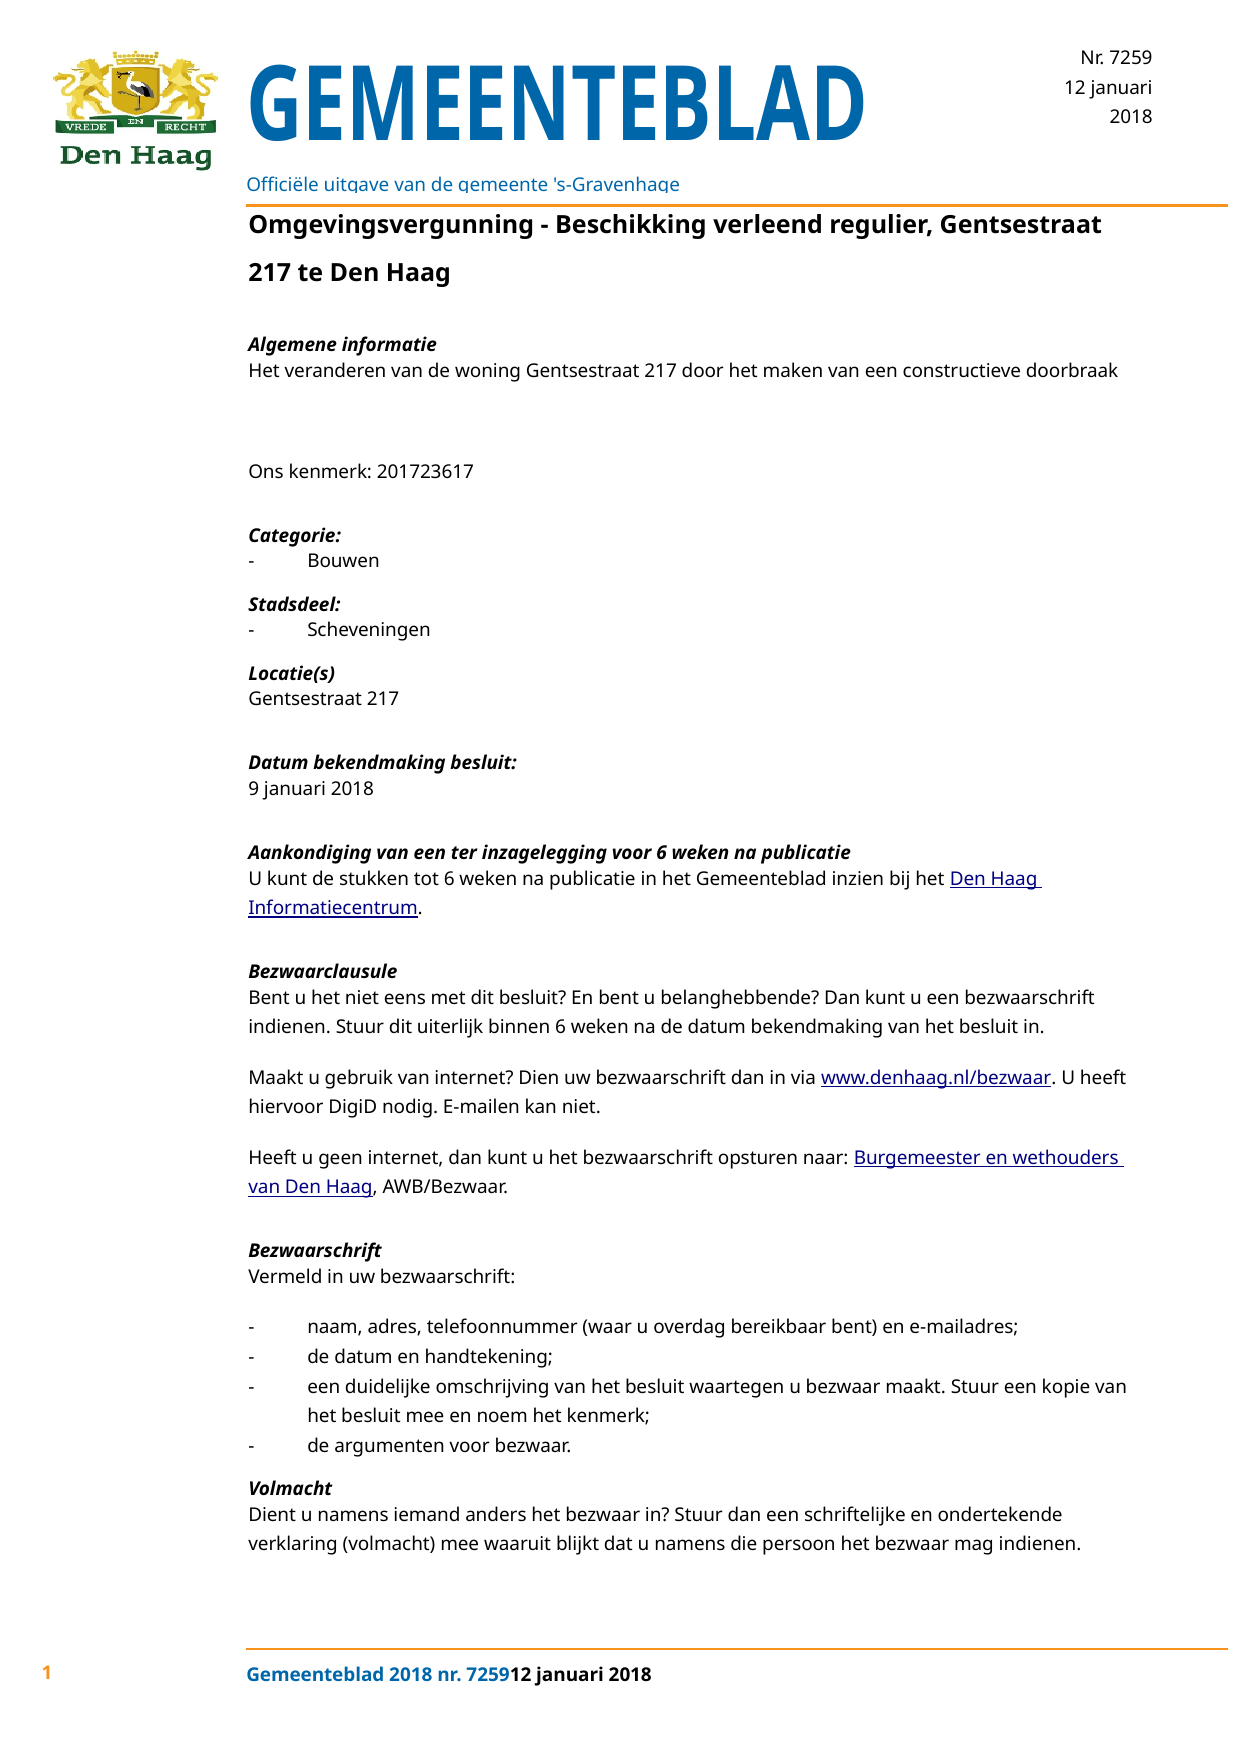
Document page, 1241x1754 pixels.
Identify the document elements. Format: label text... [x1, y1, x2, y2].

text Omgevingsvergunning - Beschikking verleend regulier, Gentsestraat 217 te Den Haag [248, 207, 1152, 288]
text Categorie: [248, 522, 1152, 548]
text Algemene informatie [248, 331, 1152, 357]
list Scheveningen [248, 617, 1152, 642]
text Stadsdeel: [248, 591, 1152, 617]
text Dient u namens iemand anders het bezwaar in? Stuur dan een schriftelijke en ondertekende verklaring (volmacht) mee waaruit blijkt dat u namens die persoon het bezwaar mag indienen. [248, 1501, 1152, 1556]
list Bouwen [248, 548, 1152, 573]
text Bezwaarschrift [248, 1238, 1152, 1263]
text U kunt de stukken tot 6 weken na publicatie in het Gemeenteblad inzien bij het Den Haag Informatiecentrum. [248, 865, 1152, 920]
text Maakt u gebruik van internet? Dien uw bezwaarschrift dan in via www.denhaag.nl/bezwaar. U heeft hiervoor DigiD nodig. E-mailen kan niet. [248, 1064, 1152, 1119]
text Het veranderen van de woning Gentsestraat 217 door het maken van een constructieve doorbraak [248, 357, 1152, 383]
text Locatie(s) [248, 660, 1152, 685]
list de datum en handtekening; [248, 1343, 1152, 1369]
picture [41, 47, 231, 172]
text Datum bekendmaking besluit: [248, 749, 1152, 775]
list de argumenten voor bezwaar. [248, 1432, 1152, 1458]
text Vermeld in uw bezwaarschrift: [248, 1263, 1152, 1289]
text Aankondiging van een ter inzagelegging voor 6 weken na publicatie [248, 839, 1152, 865]
text 9 januari 2018 [248, 775, 1152, 801]
text Ons kenmerk: 201723617 [248, 458, 1152, 484]
list naam, adres, telefoonnummer (waar u overdag bereikbaar bent) en e-mailadres; [248, 1314, 1152, 1339]
text Gentsestraat 217 [248, 685, 1152, 711]
list een duidelijke omschrijving van het besluit waartegen u bezwaar maakt. Stuur een kopie van het besluit mee en noem het kenmerk; [248, 1373, 1152, 1428]
text Bezwaarclausule [248, 958, 1152, 984]
text Volmacht [248, 1475, 1152, 1501]
text Bent u het niet eens met dit besluit? En bent u belanghebbende? Dan kunt u een bezwaarschrift indienen. Stuur dit uiterlijk binnen 6 weken na de datum bekendmaking van het besluit in. [248, 984, 1152, 1039]
text Heeft u geen internet, dan kunt u het bezwaarschrift opsturen naar: Burgemeester en wethouders van Den Haag, AWB/Bezwaar. [248, 1144, 1152, 1199]
